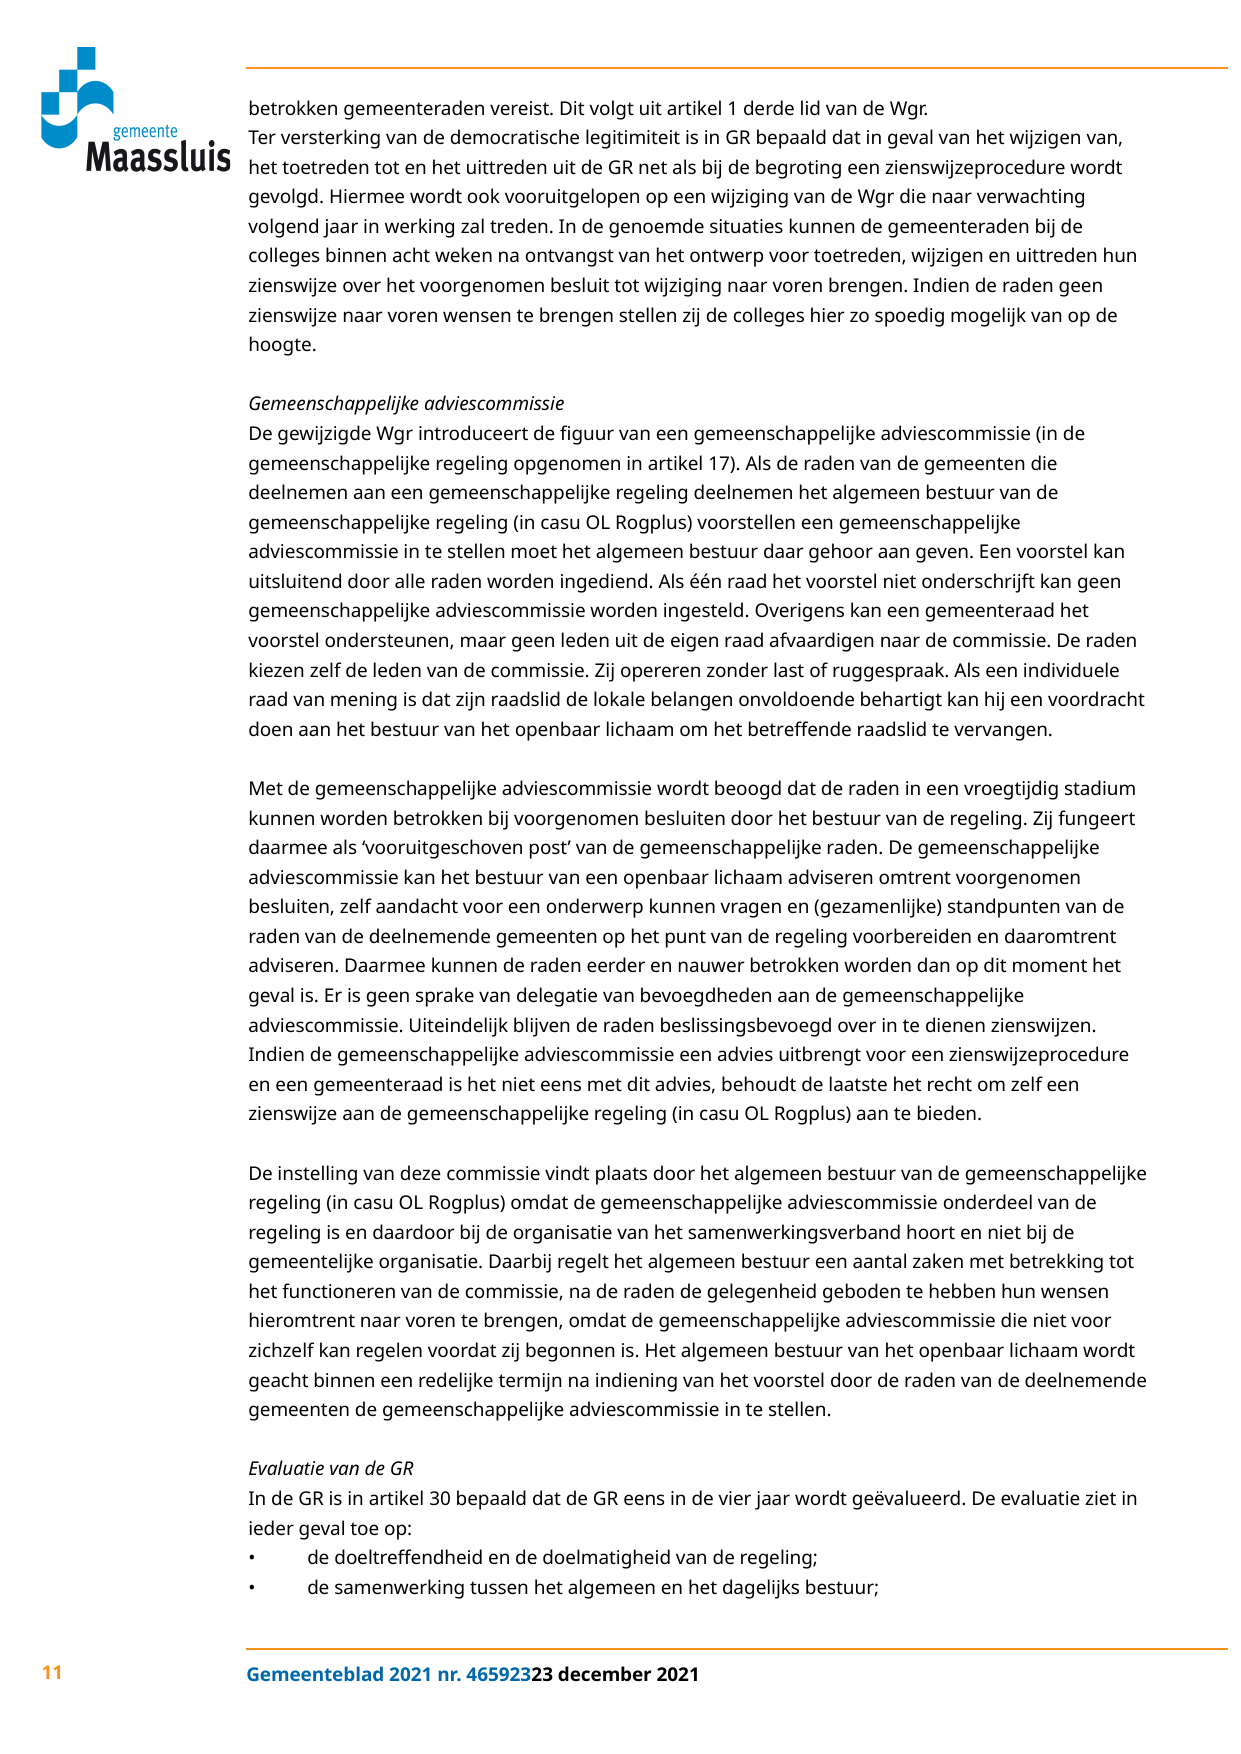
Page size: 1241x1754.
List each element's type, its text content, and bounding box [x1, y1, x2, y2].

text Gemeenschappelijke adviescommissie [248, 391, 1152, 416]
text Evaluatie van de GR [248, 1456, 1152, 1481]
list de doeltreffendheid en de doelmatigheid van de regeling; [248, 1544, 1152, 1570]
picture [41, 47, 231, 172]
text De instelling van deze commissie vindt plaats door het algemeen bestuur van de gemeenschappelijke regeling (in casu OL Rogplus) omdat de gemeenschappelijke adviescommissie onderdeel van de regeling is en daardoor bij de organisatie van het samenwerkingsverband hoort en niet bij de gemeentelijke organisatie. Daarbij regelt het algemeen bestuur een aantal zaken met betrekking tot het functioneren van de commissie, na de raden de gelegenheid geboden te hebben hun wensen hieromtrent naar voren te brengen, omdat de gemeenschappelijke adviescommissie die niet voor zichzelf kan regelen voordat zij begonnen is. Het algemeen bestuur van het openbaar lichaam wordt geacht binnen een redelijke termijn na indiening van het voorstel door de raden van de deelnemende gemeenten de gemeenschappelijke adviescommissie in te stellen. [248, 1160, 1152, 1422]
text De gewijzigde Wgr introduceert de figuur van een gemeenschappelijke adviescommissie (in de gemeenschappelijke regeling opgenomen in artikel 17). Als de raden van de gemeenten die deelnemen aan een gemeenschappelijke regeling deelnemen het algemeen bestuur van de gemeenschappelijke regeling (in casu OL Rogplus) voorstellen een gemeenschappelijke adviescommissie in te stellen moet het algemeen bestuur daar gehoor aan geven. Een voorstel kan uitsluitend door alle raden worden ingediend. Als één raad het voorstel niet onderschrijft kan geen gemeenschappelijke adviescommissie worden ingesteld. Overigens kan een gemeenteraad het voorstel ondersteunen, maar geen leden uit de eigen raad afvaardigen naar de commissie. De raden kiezen zelf de leden van de commissie. Zij opereren zonder last of ruggespraak. Als een individuele raad van mening is dat zijn raadslid de lokale belangen onvoldoende behartigt kan hij een voordracht doen aan het bestuur van het openbaar lichaam om het betreffende raadslid te vervangen. [248, 420, 1152, 742]
text In de GR is in artikel 30 bepaald dat de GR eens in de vier jaar wordt geëvalueerd. De evaluatie ziet in ieder geval toe op: [248, 1485, 1152, 1541]
picture [41, 47, 77, 92]
text Ter versterking van de democratische legitimiteit is in GR bepaald dat in geval van het wijzigen van, het toetreden tot en het uittreden uit de GR net als bij de begroting een zienswijzeprocedure wordt gevolgd. Hiermee wordt ook vooruitgelopen op een wijziging van de Wgr die naar verwachting volgend jaar in werking zal treden. In de genoemde situaties kunnen de gemeenteraden bij de colleges binnen acht weken na ontvangst van het ontwerp voor toetreden, wijzigen en uittreden hun zienswijze over het voorgenomen besluit tot wijziging naar voren brengen. Indien de raden geen zienswijze naar voren wensen te brengen stellen zij de colleges hier zo spoedig mogelijk van op de hoogte. [248, 124, 1152, 357]
list de samenwerking tussen het algemeen en het dagelijks bestuur; [248, 1574, 1152, 1600]
text betrokken gemeenteraden vereist. Dit volgt uit artikel 1 derde lid van de Wgr. [248, 95, 1152, 121]
text Met de gemeenschappelijke adviescommissie wordt beoogd dat de raden in een vroegtijdig stadium kunnen worden betrokken bij voorgenomen besluiten door het bestuur van de regeling. Zij fungeert daarmee als ‘vooruitgeschoven post’ van de gemeenschappelijke raden. De gemeenschappelijke adviescommissie kan het bestuur van een openbaar lichaam adviseren omtrent voorgenomen besluiten, zelf aandacht voor een onderwerp kunnen vragen en (gezamenlijke) standpunten van de raden van de deelnemende gemeenten op het punt van de regeling voorbereiden en daaromtrent adviseren. Daarmee kunnen de raden eerder en nauwer betrokken worden dan op dit moment het geval is. Er is geen sprake van delegatie van bevoegdheden aan de gemeenschappelijke adviescommissie. Uiteindelijk blijven de raden beslissingsbevoegd over in te dienen zienswijzen. Indien de gemeenschappelijke adviescommissie een advies uitbrengt voor een zienswijzeprocedure en een gemeenteraad is het niet eens met dit advies, behoudt de laatste het recht om zelf een zienswijze aan de gemeenschappelijke regeling (in casu OL Rogplus) aan te bieden. [248, 775, 1152, 1126]
